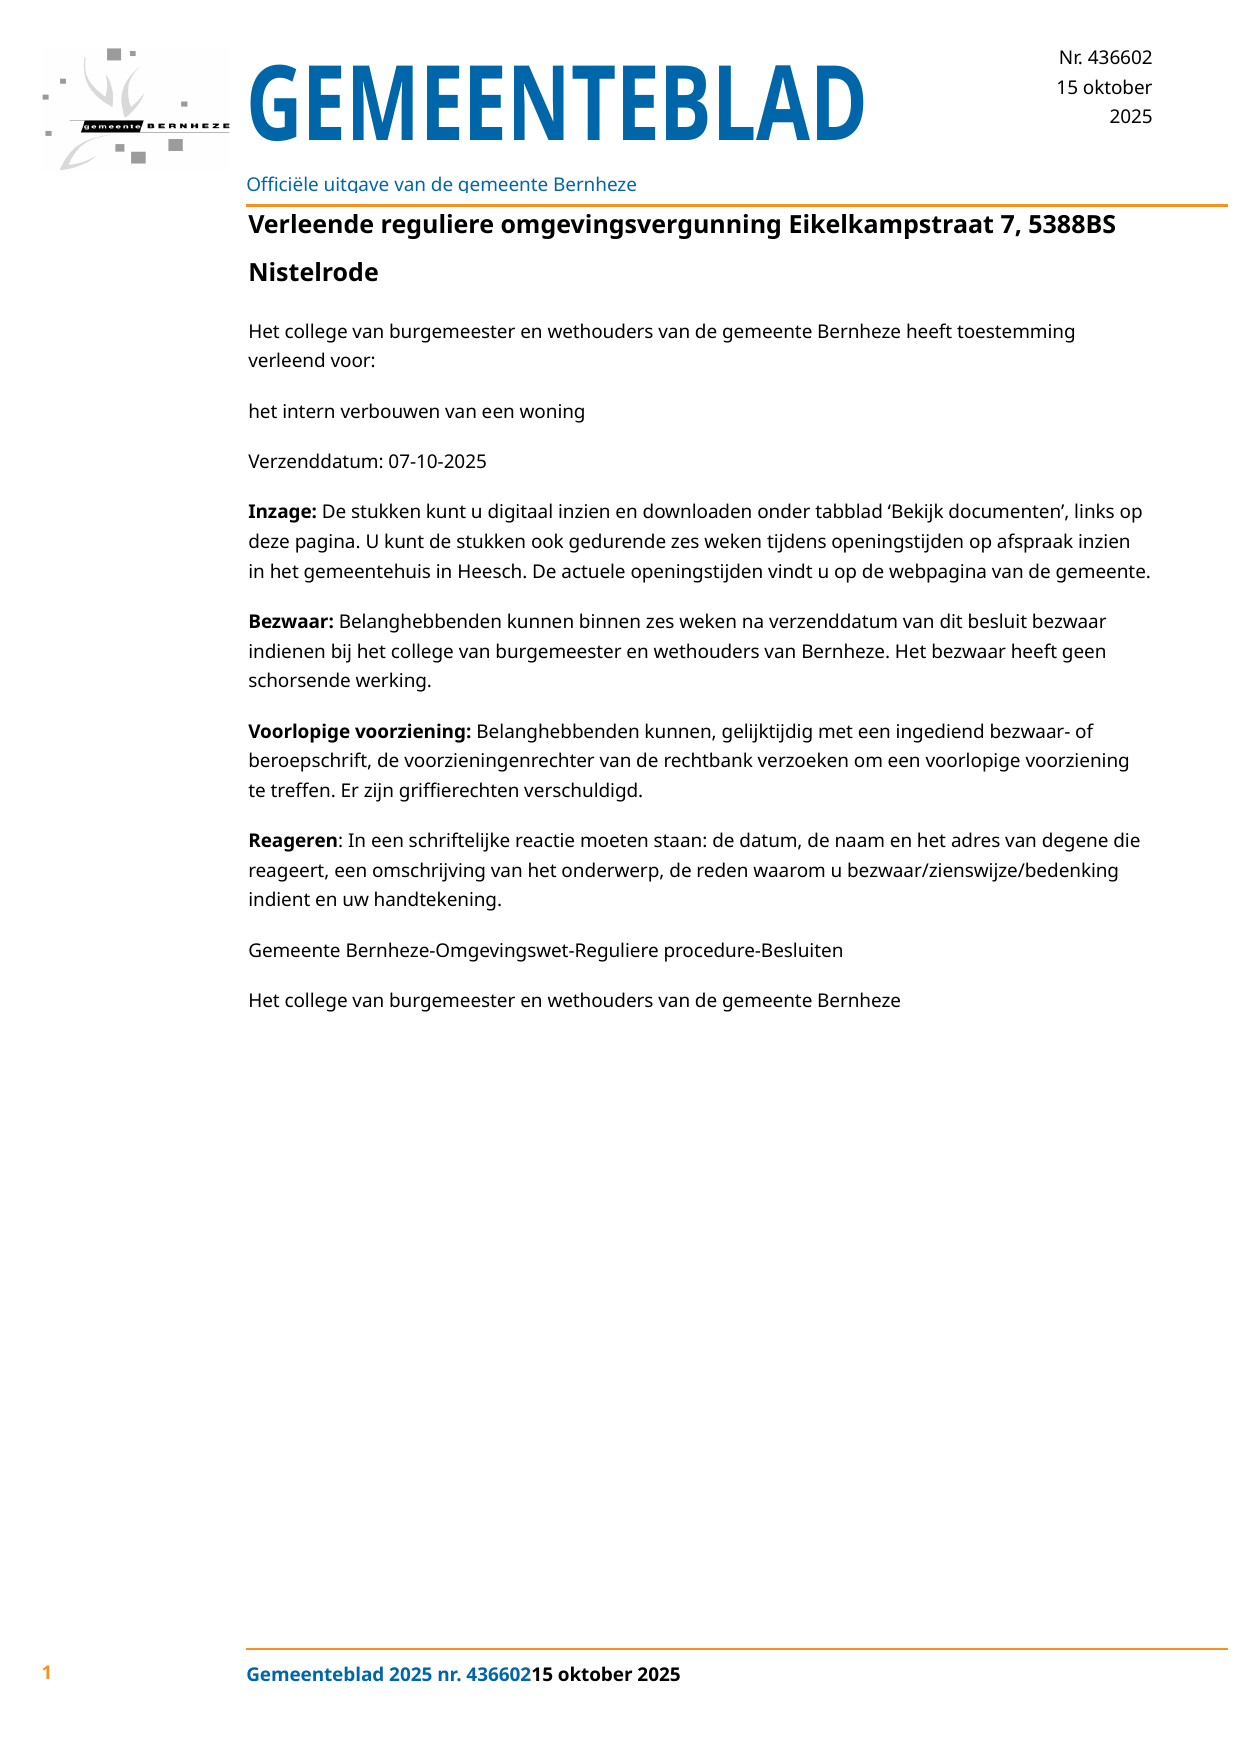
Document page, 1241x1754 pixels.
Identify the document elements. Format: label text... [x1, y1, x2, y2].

text Verleende reguliere omgevingsvergunning Eikelkampstraat 7, 5388BS Nistelrode [248, 207, 1152, 288]
text Het college van burgemeester en wethouders van de gemeente Bernheze [248, 987, 1152, 1013]
text Bezwaar: Belanghebbenden kunnen binnen zes weken na verzenddatum van dit besluit bezwaar indienen bij het college van burgemeester en wethouders van Bernheze. Het bezwaar heeft geen schorsende werking. [248, 608, 1152, 693]
text Het college van burgemeester en wethouders van de gemeente Bernheze heeft toestemming verleend voor: [248, 318, 1152, 373]
text het intern verbouwen van een woning [248, 398, 1152, 424]
text Verzenddatum: 07-10-2025 [248, 448, 1152, 474]
picture [41, 47, 231, 172]
text Voorlopige voorziening: Belanghebbenden kunnen, gelijktijdig met een ingediend bezwaar- of beroepschrift, de voorzieningenrechter van de rechtbank verzoeken om een voorlopige voorziening te treffen. Er zijn griffierechten verschuldigd. [248, 718, 1152, 803]
text Inzage: De stukken kunt u digitaal inzien en downloaden onder tabblad ‘Bekijk documenten’, links op deze pagina. U kunt de stukken ook gedurende zes weken tijdens openingstijden op afspraak inzien in het gemeentehuis in Heesch. De actuele openingstijden vindt u op de webpagina van de gemeente. [248, 499, 1152, 584]
text Gemeente Bernheze-Omgevingswet-Reguliere procedure-Besluiten [248, 937, 1152, 963]
text Reageren: In een schriftelijke reactie moeten staan: de datum, de naam en het adres van degene die reageert, een omschrijving van het onderwerp, de reden waarom u bezwaar/zienswijze/bedenking indient en uw handtekening. [248, 827, 1152, 912]
